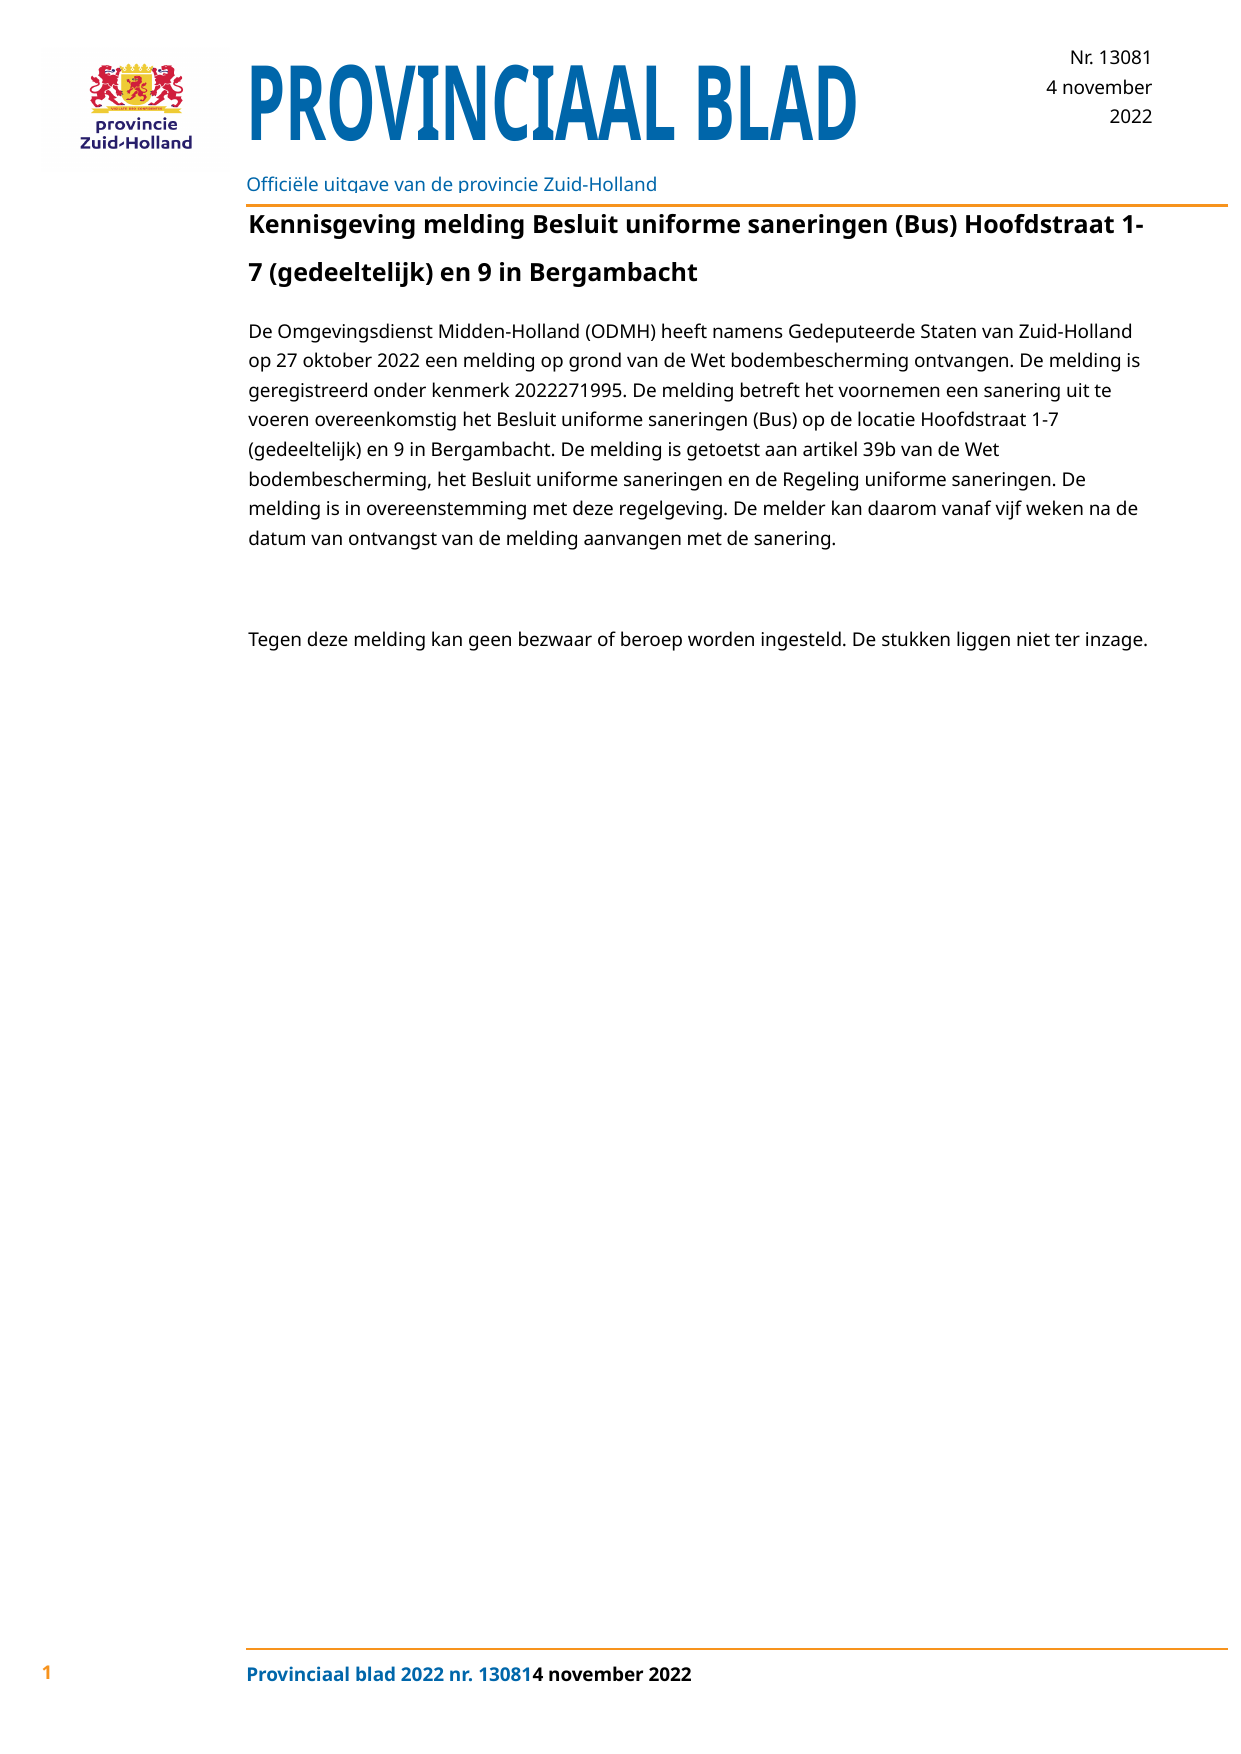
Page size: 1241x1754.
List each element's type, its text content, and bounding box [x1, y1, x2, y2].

picture [41, 47, 231, 172]
text De Omgevingsdienst Midden-Holland (ODMH) heeft namens Gedeputeerde Staten van Zuid-Holland op 27 oktober 2022 een melding op grond van de Wet bodembescherming ontvangen. De melding is geregistreerd onder kenmerk 2022271995. De melding betreft het voornemen een sanering uit te voeren overeenkomstig het Besluit uniforme saneringen (Bus) op de locatie Hoofdstraat 1-7 (gedeeltelijk) en 9 in Bergambacht. De melding is getoetst aan artikel 39b van de Wet bodembescherming, het Besluit uniforme saneringen en de Regeling uniforme saneringen. De melding is in overeenstemming met deze regelgeving. De melder kan daarom vanaf vijf weken na de datum van ontvangst van de melding aanvangen met de sanering. [248, 318, 1152, 551]
text Kennisgeving melding Besluit uniforme saneringen (Bus) Hoofdstraat 1-7 (gedeeltelijk) en 9 in Bergambacht [248, 207, 1152, 288]
text Tegen deze melding kan geen bezwaar of beroep worden ingesteld. De stukken liggen niet ter inzage. [248, 626, 1152, 652]
